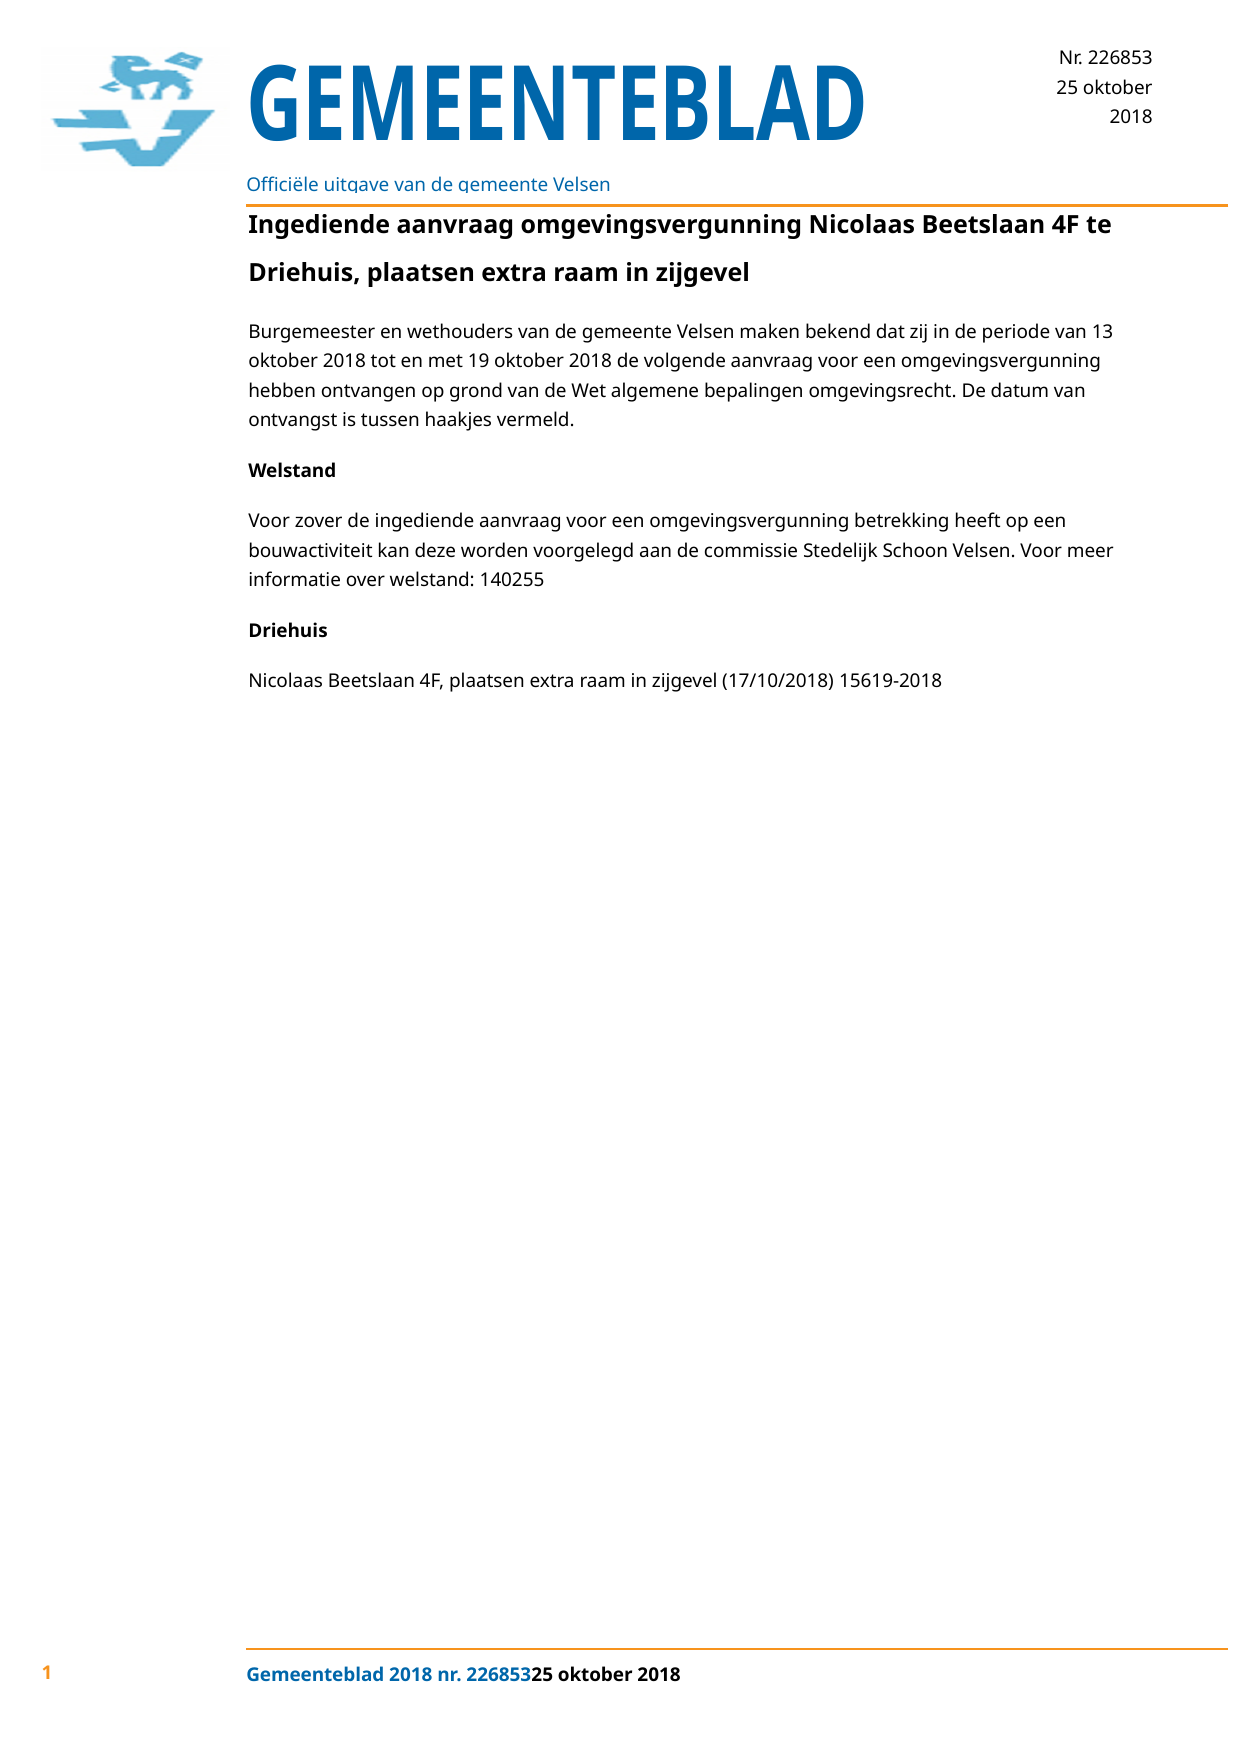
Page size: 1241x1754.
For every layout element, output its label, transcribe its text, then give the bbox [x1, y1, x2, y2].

picture [41, 47, 231, 172]
text Driehuis [248, 617, 1152, 643]
text Welstand [248, 457, 1152, 483]
text Nicolaas Beetslaan 4F, plaatsen extra raam in zijgevel (17/10/2018) 15619-2018 [248, 667, 1152, 693]
text Burgemeester en wethouders van de gemeente Velsen maken bekend dat zij in de periode van 13 oktober 2018 tot en met 19 oktober 2018 de volgende aanvraag voor een omgevingsvergunning hebben ontvangen op grond van de Wet algemene bepalingen omgevingsrecht. De datum van ontvangst is tussen haakjes vermeld. [248, 318, 1152, 432]
text Voor zover de ingediende aanvraag voor een omgevingsvergunning betrekking heeft op een bouwactiviteit kan deze worden voorgelegd aan de commissie Stedelijk Schoon Velsen. Voor meer informatie over welstand: 140255 [248, 507, 1152, 592]
text Ingediende aanvraag omgevingsvergunning Nicolaas Beetslaan 4F te Driehuis, plaatsen extra raam in zijgevel [248, 207, 1152, 288]
